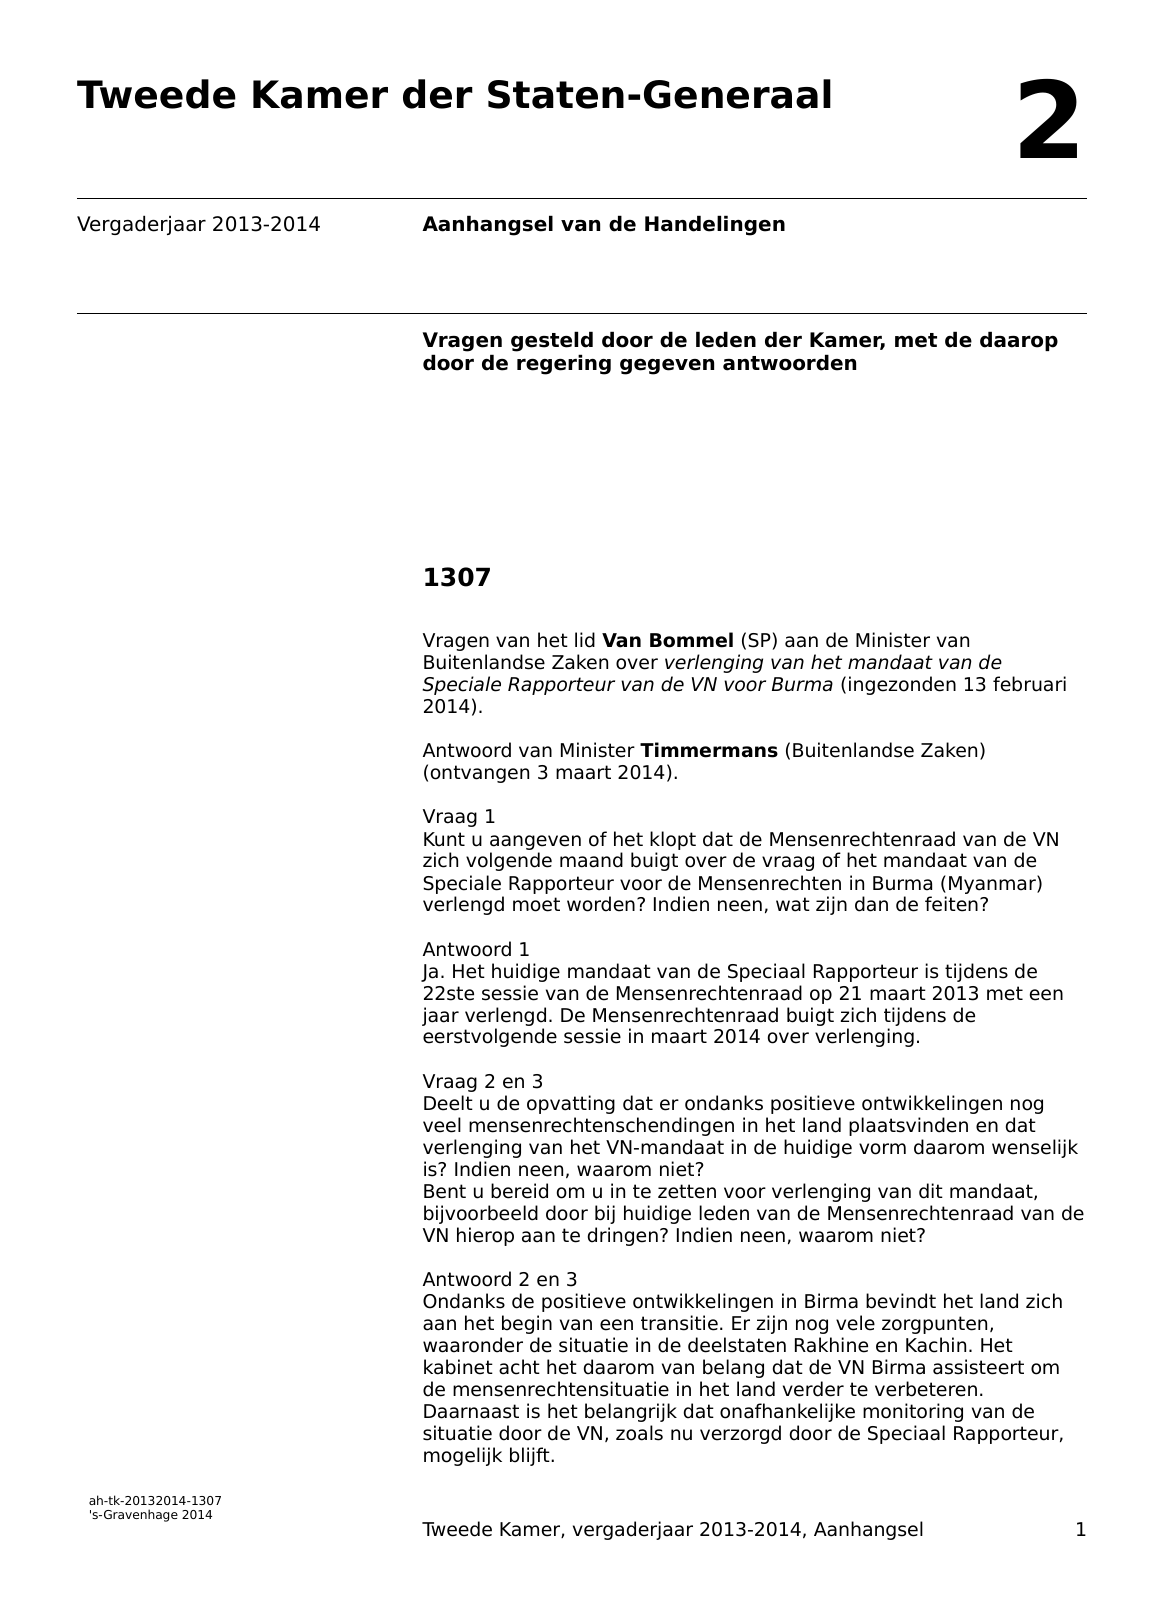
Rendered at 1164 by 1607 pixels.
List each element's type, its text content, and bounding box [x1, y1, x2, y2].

table_cell Aanhangsel van de Handelingen [422, 199, 1087, 313]
text ah-tk-20132014-1307 [88, 1494, 323, 1508]
text Ja. Het huidige mandaat van de Speciaal Rapporteur is tijdens de 22ste sessie van de Mensenrechtenraad op 21 maart 2013 met een jaar verlengd. De Mensenrechtenraad buigt zich tijdens de eerstvolgende sessie in maart 2014 over verlenging. [422, 961, 1087, 1048]
text Antwoord 2 en 3 [422, 1269, 1087, 1291]
text Antwoord van Minister Timmermans (Buitenlandse Zaken) (ontvangen 3 maart 2014). [422, 740, 1087, 784]
text Deelt u de opvatting dat er ondanks positieve ontwikkelingen nog veel mensenrechtenschendingen in het land plaatsvinden en dat verlenging van het VN-mandaat in de huidige vorm daarom wenselijk is? Indien neen, waarom niet? [422, 1093, 1087, 1181]
table_cell Vragen gesteld door de leden der Kamer, met de daarop door de regering gegeven antwoorden [422, 314, 1087, 375]
table_cell Vergaderjaar 2013-2014 [77, 199, 422, 313]
text Vraag 2 en 3 [422, 1071, 1087, 1093]
table_cell [77, 314, 422, 375]
text Antwoord 1 [422, 938, 1087, 961]
text 1307 [422, 563, 1087, 592]
table_header 2 [886, 59, 1087, 198]
table_header Tweede Kamer der Staten-Generaal [77, 59, 886, 198]
text 's-Gravenhage 2014 [88, 1508, 323, 1522]
text Vraag 1 [422, 806, 1087, 828]
text Ondanks de positieve ontwikkelingen in Birma bevindt het land zich aan het begin van een transitie. Er zijn nog vele zorgpunten, waaronder de situatie in de deelstaten Rakhine en Kachin. Het kabinet acht het daarom van belang dat de VN Birma assisteert om de mensenrechtensituatie in het land verder te verbeteren. Daarnaast is het belangrijk dat onafhankelijke monitoring van de situatie door de VN, zoals nu verzorgd door de Speciaal Rapporteur, mogelijk blijft. [422, 1291, 1087, 1466]
text Bent u bereid om u in te zetten voor verlenging van dit mandaat, bijvoorbeeld door bij huidige leden van de Mensenrechtenraad van de VN hierop aan te dringen? Indien neen, waarom niet? [422, 1181, 1087, 1246]
text Kunt u aangeven of het klopt dat de Mensenrechtenraad van de VN zich volgende maand buigt over de vraag of het mandaat van de Speciale Rapporteur voor de Mensenrechten in Burma (Myanmar) verlengd moet worden? Indien neen, wat zijn dan de feiten? [422, 828, 1087, 916]
text Vragen van het lid Van Bommel (SP) aan de Minister van Buitenlandse Zaken over verlenging van het mandaat van de Speciale Rapporteur van de VN voor Burma (ingezonden 13 februari 2014). [422, 630, 1087, 718]
